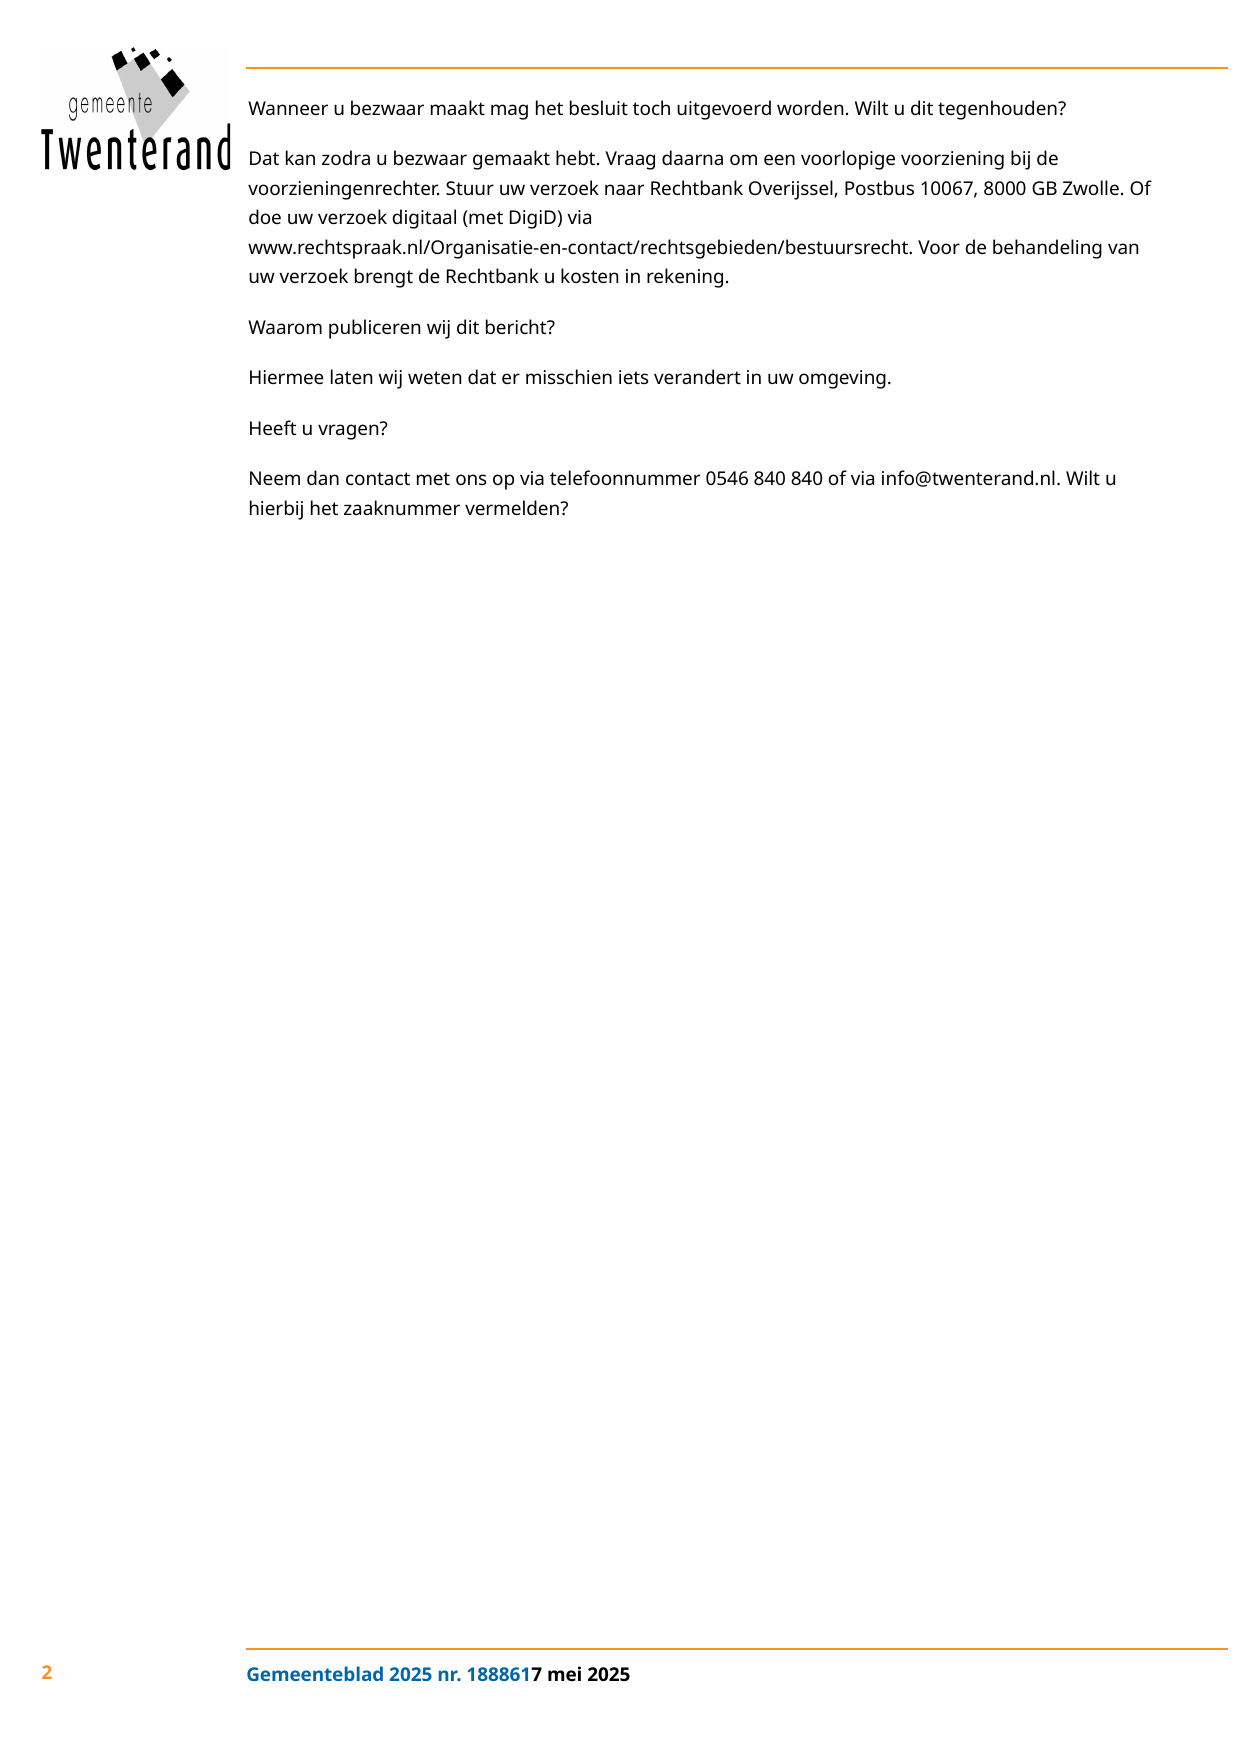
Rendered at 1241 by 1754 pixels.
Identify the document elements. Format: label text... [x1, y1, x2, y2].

text Waarom publiceren wij dit bericht? [248, 314, 1152, 340]
text Dat kan zodra u bezwaar gemaakt hebt. Vraag daarna om een voorlopige voorziening bij de voorzieningenrechter. Stuur uw verzoek naar Rechtbank Overijssel, Postbus 10067, 8000 GB Zwolle. Of doe uw verzoek digitaal (met DigiD) via www.rechtspraak.nl/Organisatie-en-contact/rechtsgebieden/bestuursrecht. Voor de behandeling van uw verzoek brengt de Rechtbank u kosten in rekening. [248, 145, 1152, 289]
text Neem dan contact met ons op via telefoonnummer 0546 840 840 of via info@twenterand.nl. Wilt u hierbij het zaaknummer vermelden? [248, 465, 1152, 521]
text Hiermee laten wij weten dat er misschien iets verandert in uw omgeving. [248, 364, 1152, 390]
text Wanneer u bezwaar maakt mag het besluit toch uitgevoerd worden. Wilt u dit tegenhouden? [248, 95, 1152, 121]
picture [41, 47, 231, 172]
text Heeft u vragen? [248, 415, 1152, 441]
